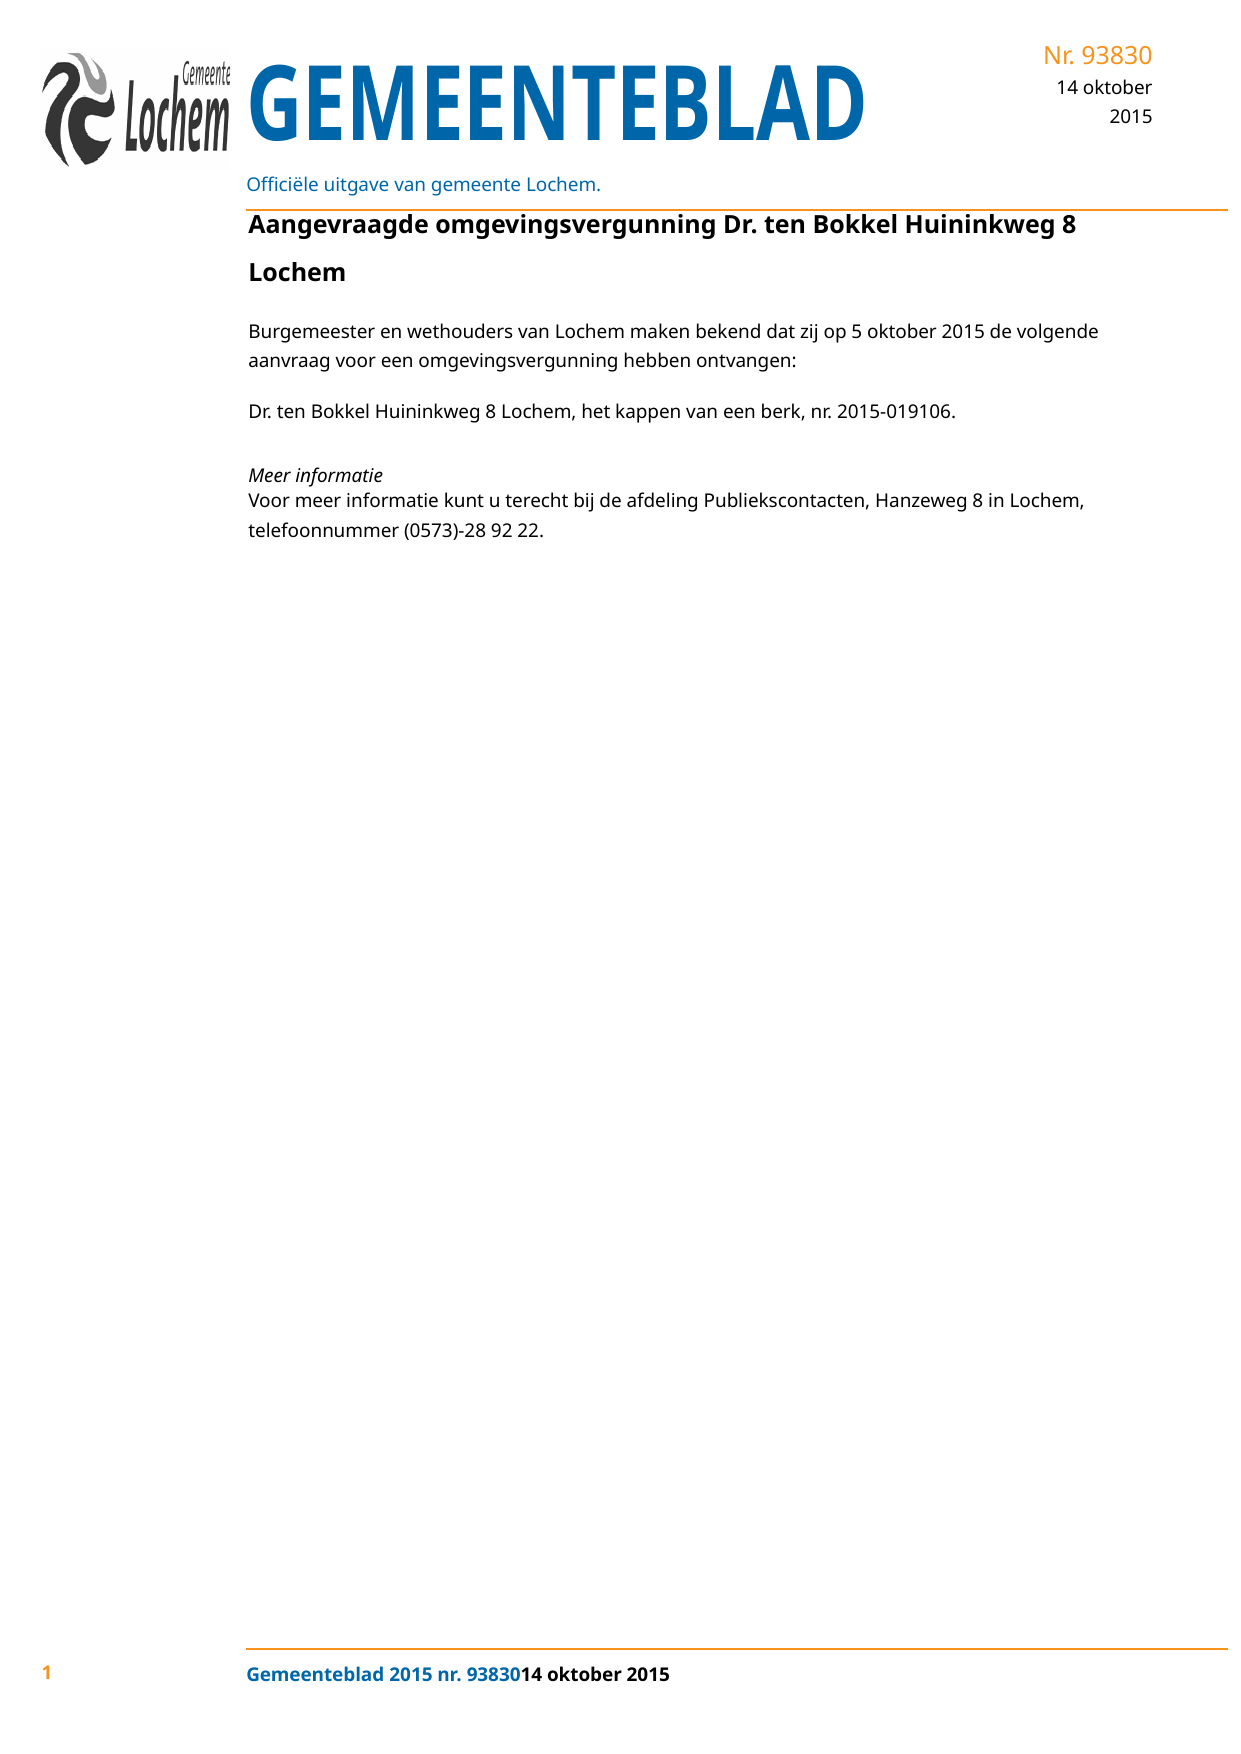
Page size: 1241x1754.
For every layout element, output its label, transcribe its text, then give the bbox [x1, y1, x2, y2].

text Voor meer informatie kunt u terecht bij de afdeling Publiekscontacten, Hanzeweg 8 in Lochem, telefoonnummer (0573)-28 92 22. [248, 488, 1152, 543]
text Meer informatie [248, 462, 1152, 488]
text Burgemeester en wethouders van Lochem maken bekend dat zij op 5 oktober 2015 de volgende aanvraag voor een omgevingsvergunning hebben ontvangen: [248, 318, 1152, 373]
text Dr. ten Bokkel Huininkweg 8 Lochem, het kappen van een berk, nr. 2015-019106. [248, 398, 1152, 424]
text Aangevraagde omgevingsvergunning Dr. ten Bokkel Huininkweg 8 Lochem [248, 211, 1152, 288]
picture [41, 47, 231, 172]
